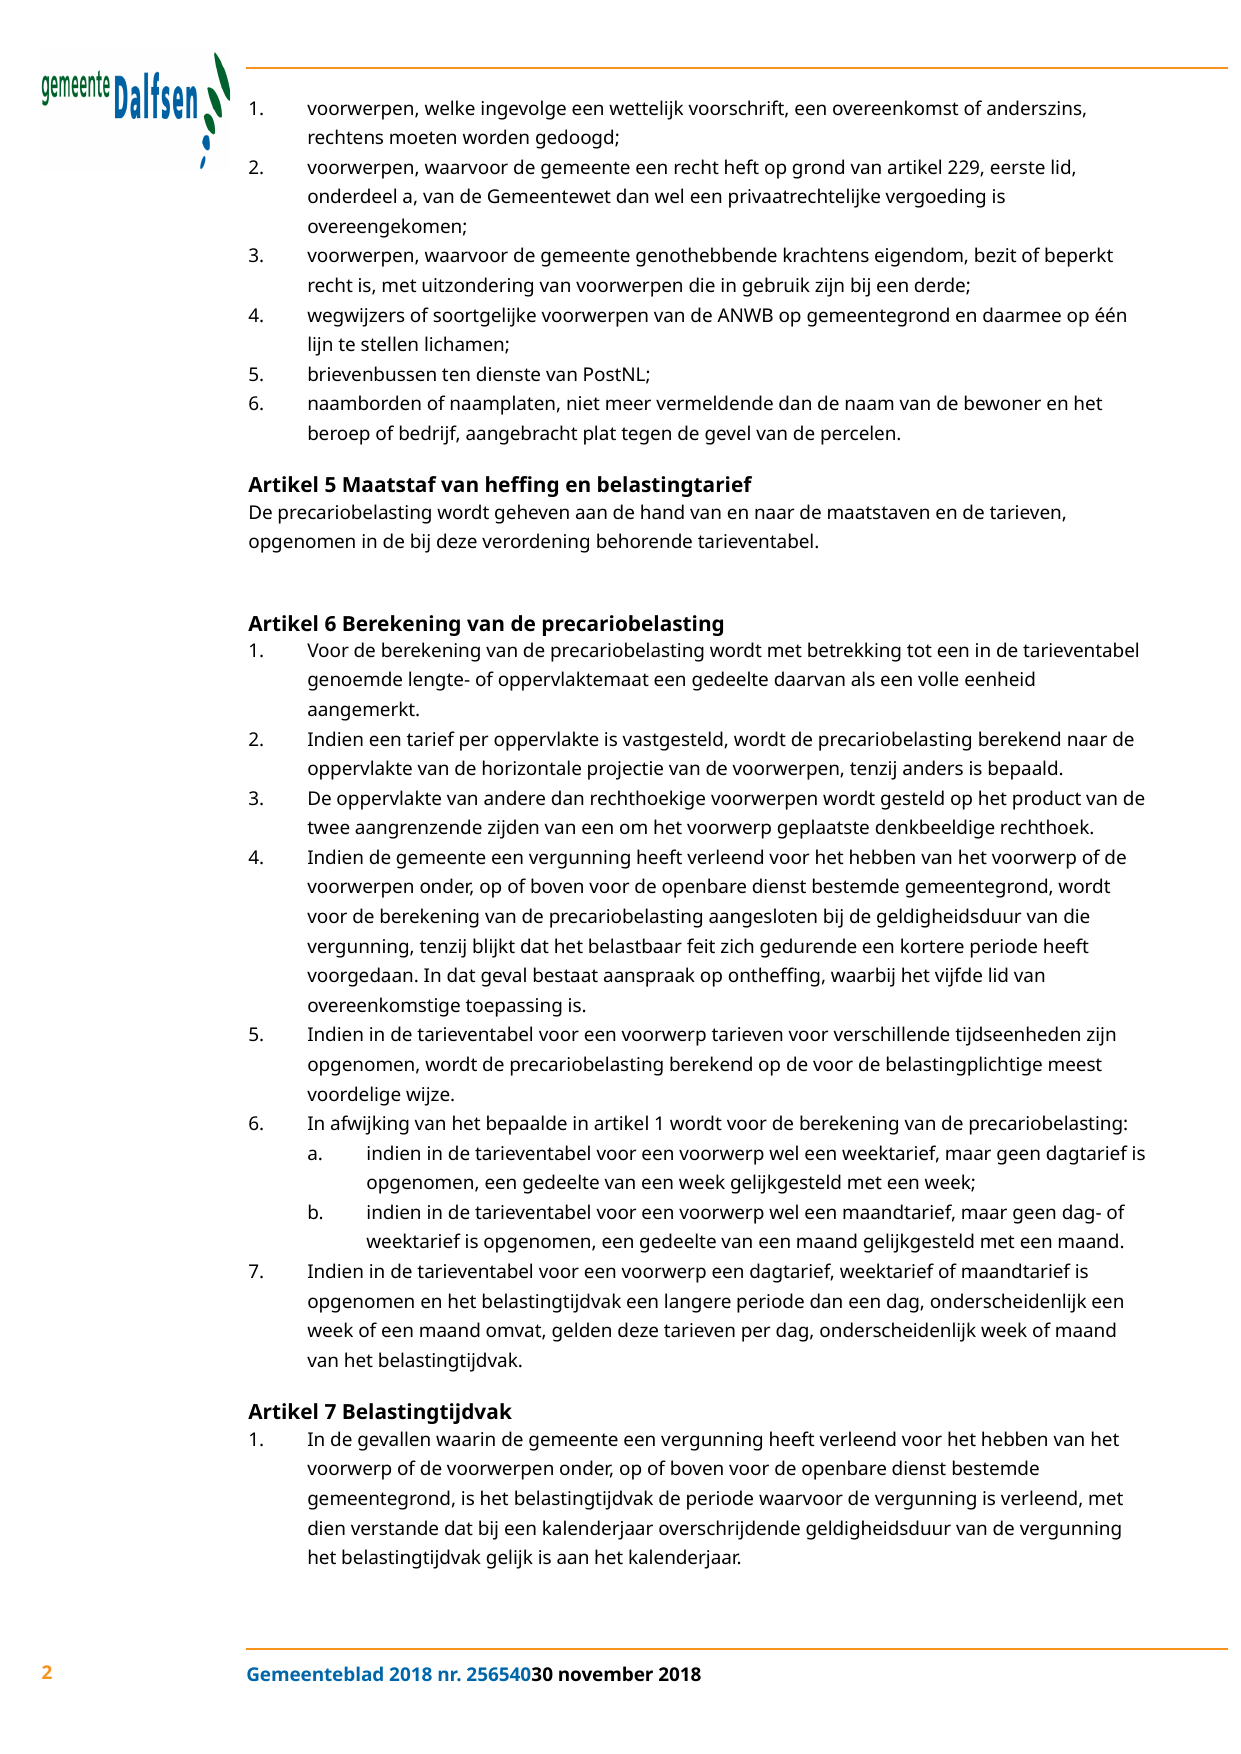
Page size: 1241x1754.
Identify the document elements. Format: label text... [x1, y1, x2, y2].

list indien in de tarieventabel voor een voorwerp wel een maandtarief, maar geen dag- of weektarief is opgenomen, een gedeelte van een maand gelijkgesteld met een maand. [307, 1199, 1152, 1254]
list Indien een tarief per oppervlakte is vastgesteld, wordt de precariobelasting berekend naar de oppervlakte van de horizontale projectie van de voorwerpen, tenzij anders is bepaald. [248, 726, 1152, 781]
list wegwijzers of soortgelijke voorwerpen van de ANWB op gemeentegrond en daarmee op één lijn te stellen lichamen; [248, 302, 1152, 357]
picture [41, 47, 231, 172]
list brievenbussen ten dienste van PostNL; [248, 361, 1152, 387]
text Artikel 7 Belastingtijdvak [248, 1397, 1152, 1426]
list voorwerpen, waarvoor de gemeente genothebbende krachtens eigendom, bezit of beperkt recht is, met uitzondering van voorwerpen die in gebruik zijn bij een derde; [248, 243, 1152, 298]
list voorwerpen, welke ingevolge een wettelijk voorschrift, een overeenkomst of anderszins, rechtens moeten worden gedoogd; [248, 95, 1152, 150]
list In afwijking van het bepaalde in artikel 1 wordt voor de berekening van de precariobelasting: [248, 1110, 1152, 1136]
list Indien de gemeente een vergunning heeft verleend voor het hebben van het voorwerp of de voorwerpen onder, op of boven voor de openbare dienst bestemde gemeentegrond, wordt voor de berekening van de precariobelasting aangesloten bij de geldigheidsduur van die vergunning, tenzij blijkt dat het belastbaar feit zich gedurende een kortere periode heeft voorgedaan. In dat geval bestaat aanspraak op ontheffing, waarbij het vijfde lid van overeenkomstige toepassing is. [248, 844, 1152, 1018]
list De oppervlakte van andere dan rechthoekige voorwerpen wordt gesteld op het product van de twee aangrenzende zijden van een om het voorwerp geplaatste denkbeeldige rechthoek. [248, 785, 1152, 840]
text Artikel 5 Maatstaf van heffing en belastingtarief [248, 471, 1152, 499]
text De precariobelasting wordt geheven aan de hand van en naar de maatstaven en de tarieven, opgenomen in de bij deze verordening behorende tarieventabel. [248, 499, 1152, 554]
list naamborden of naamplaten, niet meer vermeldende dan de naam van de bewoner en het beroep of bedrijf, aangebracht plat tegen de gevel van de percelen. [248, 391, 1152, 446]
list Indien in de tarieventabel voor een voorwerp een dagtarief, weektarief of maandtarief is opgenomen en het belastingtijdvak een langere periode dan een dag, onderscheidenlijk een week of een maand omvat, gelden deze tarieven per dag, onderscheidenlijk week of maand van het belastingtijdvak. [248, 1258, 1152, 1373]
text Artikel 6 Berekening van de precariobelasting [248, 609, 1152, 637]
list In de gevallen waarin de gemeente een vergunning heeft verleend voor het hebben van het voorwerp of de voorwerpen onder, op of boven voor de openbare dienst bestemde gemeentegrond, is het belastingtijdvak de periode waarvoor de vergunning is verleend, met dien verstande dat bij een kalenderjaar overschrijdende geldigheidsduur van de vergunning het belastingtijdvak gelijk is aan het kalenderjaar. [248, 1426, 1152, 1570]
list Indien in de tarieventabel voor een voorwerp tarieven voor verschillende tijdseenheden zijn opgenomen, wordt de precariobelasting berekend op de voor de belastingplichtige meest voordelige wijze. [248, 1022, 1152, 1107]
list indien in de tarieventabel voor een voorwerp wel een weektarief, maar geen dagtarief is opgenomen, een gedeelte van een week gelijkgesteld met een week; [307, 1140, 1152, 1195]
list voorwerpen, waarvoor de gemeente een recht heft op grond van artikel 229, eerste lid, onderdeel a, van de Gemeentewet dan wel een privaatrechtelijke vergoeding is overeengekomen; [248, 154, 1152, 239]
list Voor de berekening van de precariobelasting wordt met betrekking tot een in de tarieventabel genoemde lengte- of oppervlaktemaat een gedeelte daarvan als een volle eenheid aangemerkt. [248, 637, 1152, 722]
